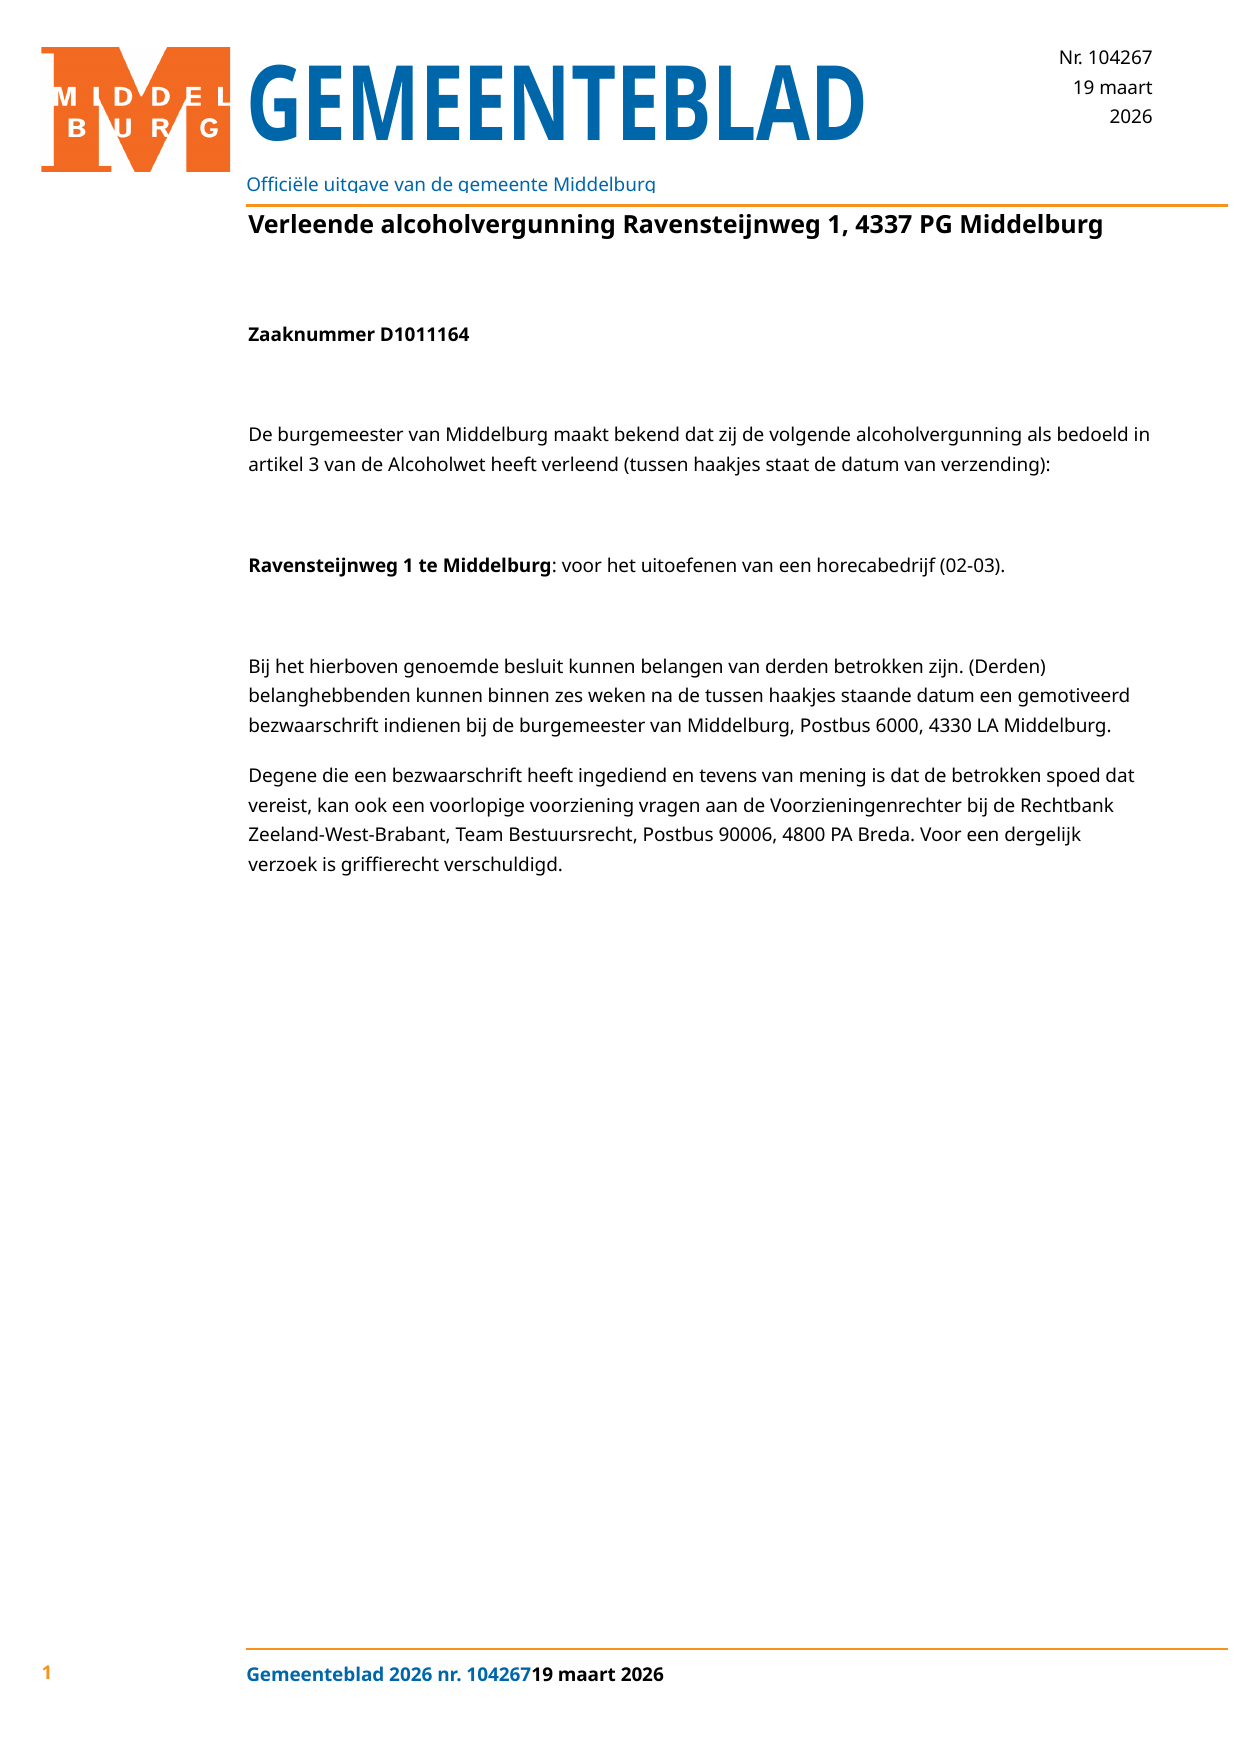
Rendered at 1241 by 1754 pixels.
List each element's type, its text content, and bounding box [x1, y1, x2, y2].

text Ravensteijnweg 1 te Middelburg: voor het uitoefenen van een horecabedrijf (02-03). [248, 552, 1152, 578]
text Verleende alcoholvergunning Ravensteijnweg 1, 4337 PG Middelburg [248, 207, 1152, 241]
text De burgemeester van Middelburg maakt bekend dat zij de volgende alcoholvergunning als bedoeld in artikel 3 van de Alcoholwet heeft verleend (tussen haakjes staat de datum van verzending): [248, 422, 1152, 477]
text Degene die een bezwaarschrift heeft ingediend en tevens van mening is dat de betrokken spoed dat vereist, kan ook een voorlopige voorziening vragen aan de Voorzieningenrechter bij de Rechtbank Zeeland-West-Brabant, Team Bestuursrecht, Postbus 90006, 4800 PA Breda. Voor een dergelijk verzoek is griffierecht verschuldigd. [248, 762, 1152, 877]
text Bij het hierboven genoemde besluit kunnen belangen van derden betrokken zijn. (Derden) belanghebbenden kunnen binnen zes weken na de tussen haakjes staande datum een gemotiveerd bezwaarschrift indienen bij de burgemeester van Middelburg, Postbus 6000, 4330 LA Middelburg. [248, 653, 1152, 738]
text Zaaknummer D1011164 [248, 321, 1152, 346]
picture [41, 47, 231, 172]
